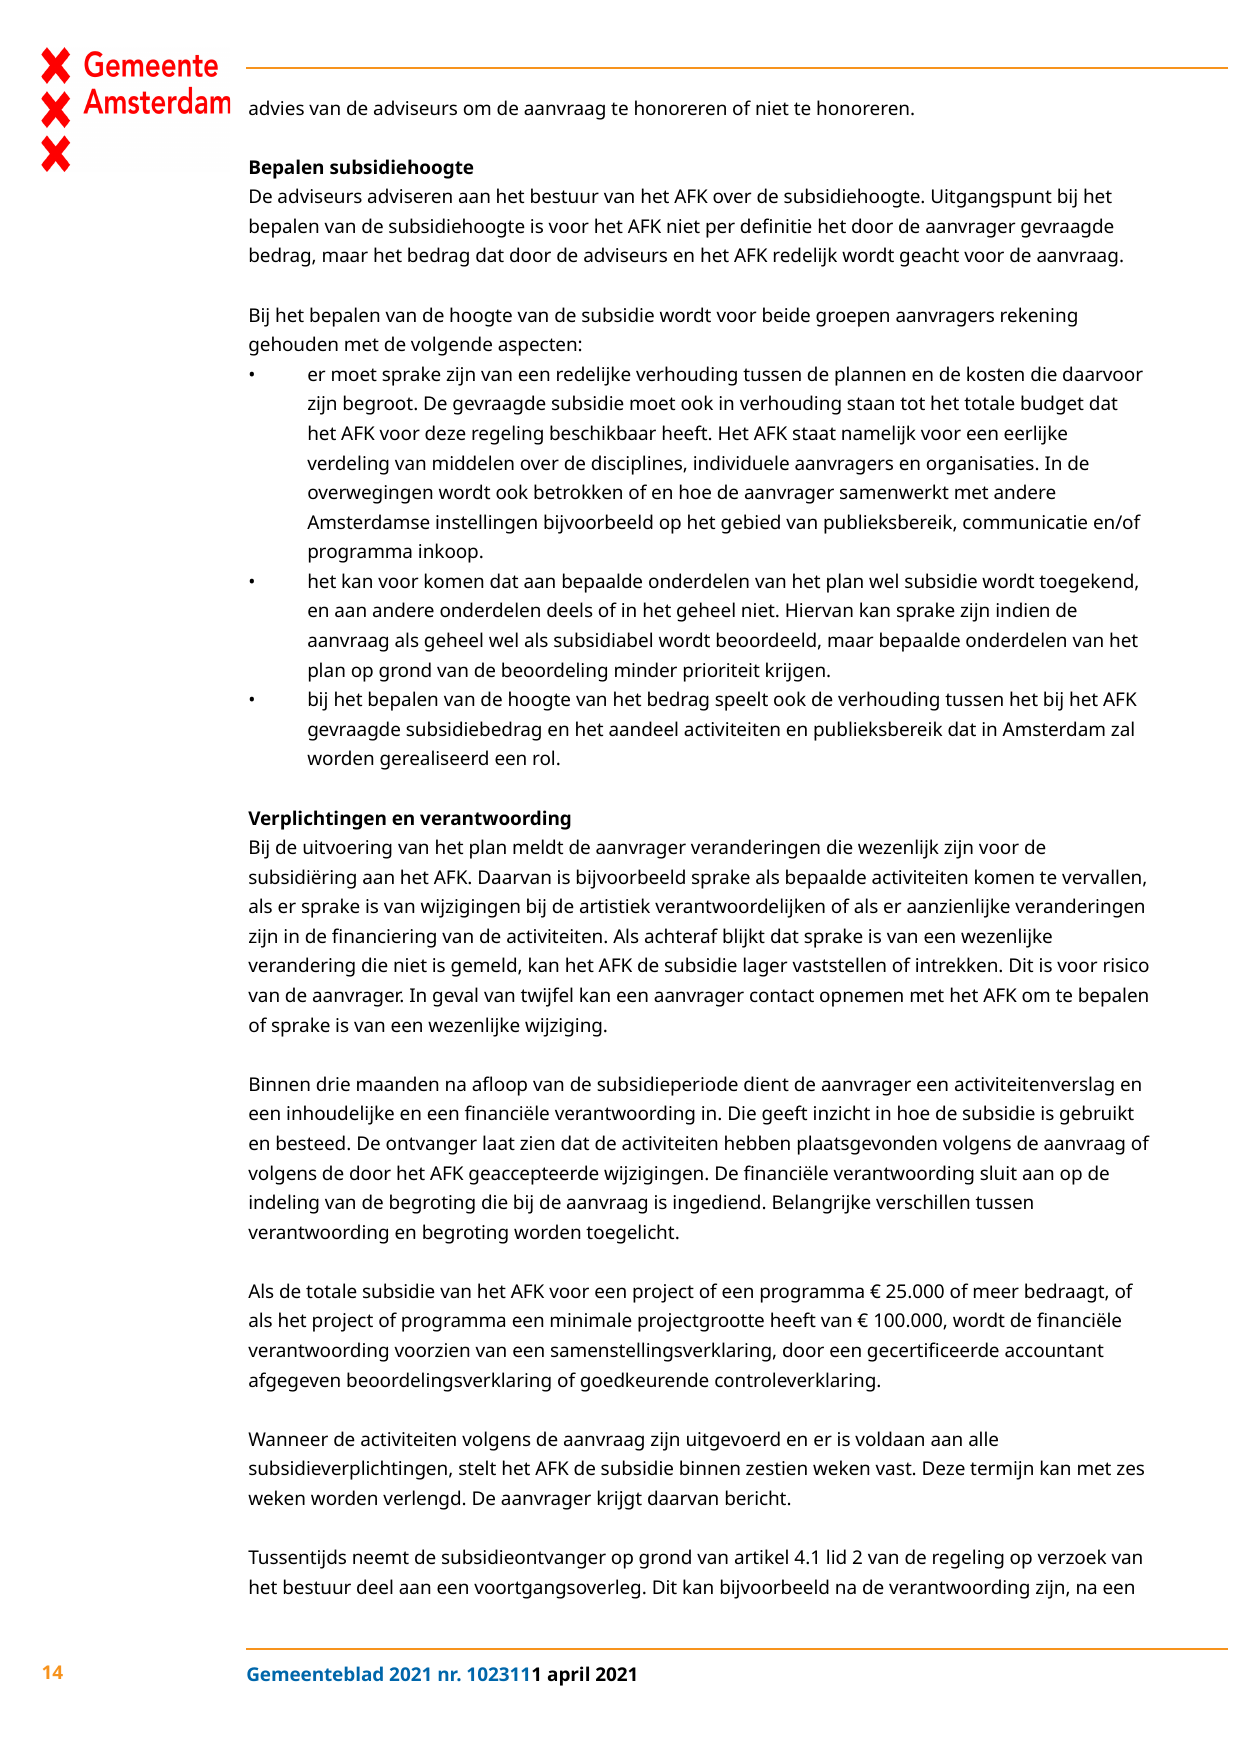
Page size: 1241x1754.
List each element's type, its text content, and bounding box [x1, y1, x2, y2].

list er moet sprake zijn van een redelijke verhouding tussen de plannen en de kosten die daarvoor zijn begroot. De gevraagde subsidie moet ook in verhouding staan tot het totale budget dat het AFK voor deze regeling beschikbaar heeft. Het AFK staat namelijk voor een eerlijke verdeling van middelen over de disciplines, individuele aanvragers en organisaties. In de overwegingen wordt ook betrokken of en hoe de aanvrager samenwerkt met andere Amsterdamse instellingen bijvoorbeeld op het gebied van publieksbereik, communicatie en/of programma inkoop. [248, 361, 1152, 564]
text Bij de uitvoering van het plan meldt de aanvrager veranderingen die wezenlijk zijn voor de subsidiëring aan het AFK. Daarvan is bijvoorbeeld sprake als bepaalde activiteiten komen te vervallen, als er sprake is van wijzigingen bij de artistiek verantwoordelijken of als er aanzienlijke veranderingen zijn in de financiering van de activiteiten. Als achteraf blijkt dat sprake is van een wezenlijke verandering die niet is gemeld, kan het AFK de subsidie lager vaststellen of intrekken. Dit is voor risico van de aanvrager. In geval van twijfel kan een aanvrager contact opnemen met het AFK om te bepalen of sprake is van een wezenlijke wijziging. [248, 834, 1152, 1038]
text Als de totale subsidie van het AFK voor een project of een programma € 25.000 of meer bedraagt, of als het project of programma een minimale projectgrootte heeft van € 100.000, wordt de financiële verantwoording voorzien van een samenstellingsverklaring, door een gecertificeerde accountant afgegeven beoordelingsverklaring of goedkeurende controleverklaring. [248, 1278, 1152, 1393]
text Tussentijds neemt de subsidieontvanger op grond van artikel 4.1 lid 2 van de regeling op verzoek van het bestuur deel aan een voortgangsoverleg. Dit kan bijvoorbeeld na de verantwoording zijn, na een [248, 1544, 1152, 1600]
text Wanneer de activiteiten volgens de aanvraag zijn uitgevoerd en er is voldaan aan alle subsidieverplichtingen, stelt het AFK de subsidie binnen zestien weken vast. Deze termijn kan met zes weken worden verlengd. De aanvrager krijgt daarvan bericht. [248, 1426, 1152, 1511]
text Bepalen subsidiehoogte [248, 154, 1152, 180]
list bij het bepalen van de hoogte van het bedrag speelt ook de verhouding tussen het bij het AFK gevraagde subsidiebedrag en het aandeel activiteiten en publieksbereik dat in Amsterdam zal worden gerealiseerd een rol. [248, 686, 1152, 771]
text Verplichtingen en verantwoording [248, 805, 1152, 831]
list het kan voor komen dat aan bepaalde onderdelen van het plan wel subsidie wordt toegekend, en aan andere onderdelen deels of in het geheel niet. Hiervan kan sprake zijn indien de aanvraag als geheel wel als subsidiabel wordt beoordeeld, maar bepaalde onderdelen van het plan op grond van de beoordeling minder prioriteit krijgen. [248, 568, 1152, 683]
text De adviseurs adviseren aan het bestuur van het AFK over de subsidiehoogte. Uitgangspunt bij het bepalen van de subsidiehoogte is voor het AFK niet per definitie het door de aanvrager gevraagde bedrag, maar het bedrag dat door de adviseurs en het AFK redelijk wordt geacht voor de aanvraag. [248, 183, 1152, 268]
text advies van de adviseurs om de aanvraag te honoreren of niet te honoreren. [248, 95, 1152, 121]
picture [41, 47, 231, 172]
text Bij het bepalen van de hoogte van de subsidie wordt voor beide groepen aanvragers rekening gehouden met de volgende aspecten: [248, 302, 1152, 357]
text Binnen drie maanden na afloop van de subsidieperiode dient de aanvrager een activiteitenverslag en een inhoudelijke en een financiële verantwoording in. Die geeft inzicht in hoe de subsidie is gebruikt en besteed. De ontvanger laat zien dat de activiteiten hebben plaatsgevonden volgens de aanvraag of volgens de door het AFK geaccepteerde wijzigingen. De financiële verantwoording sluit aan op de indeling van de begroting die bij de aanvraag is ingediend. Belangrijke verschillen tussen verantwoording en begroting worden toegelicht. [248, 1071, 1152, 1245]
